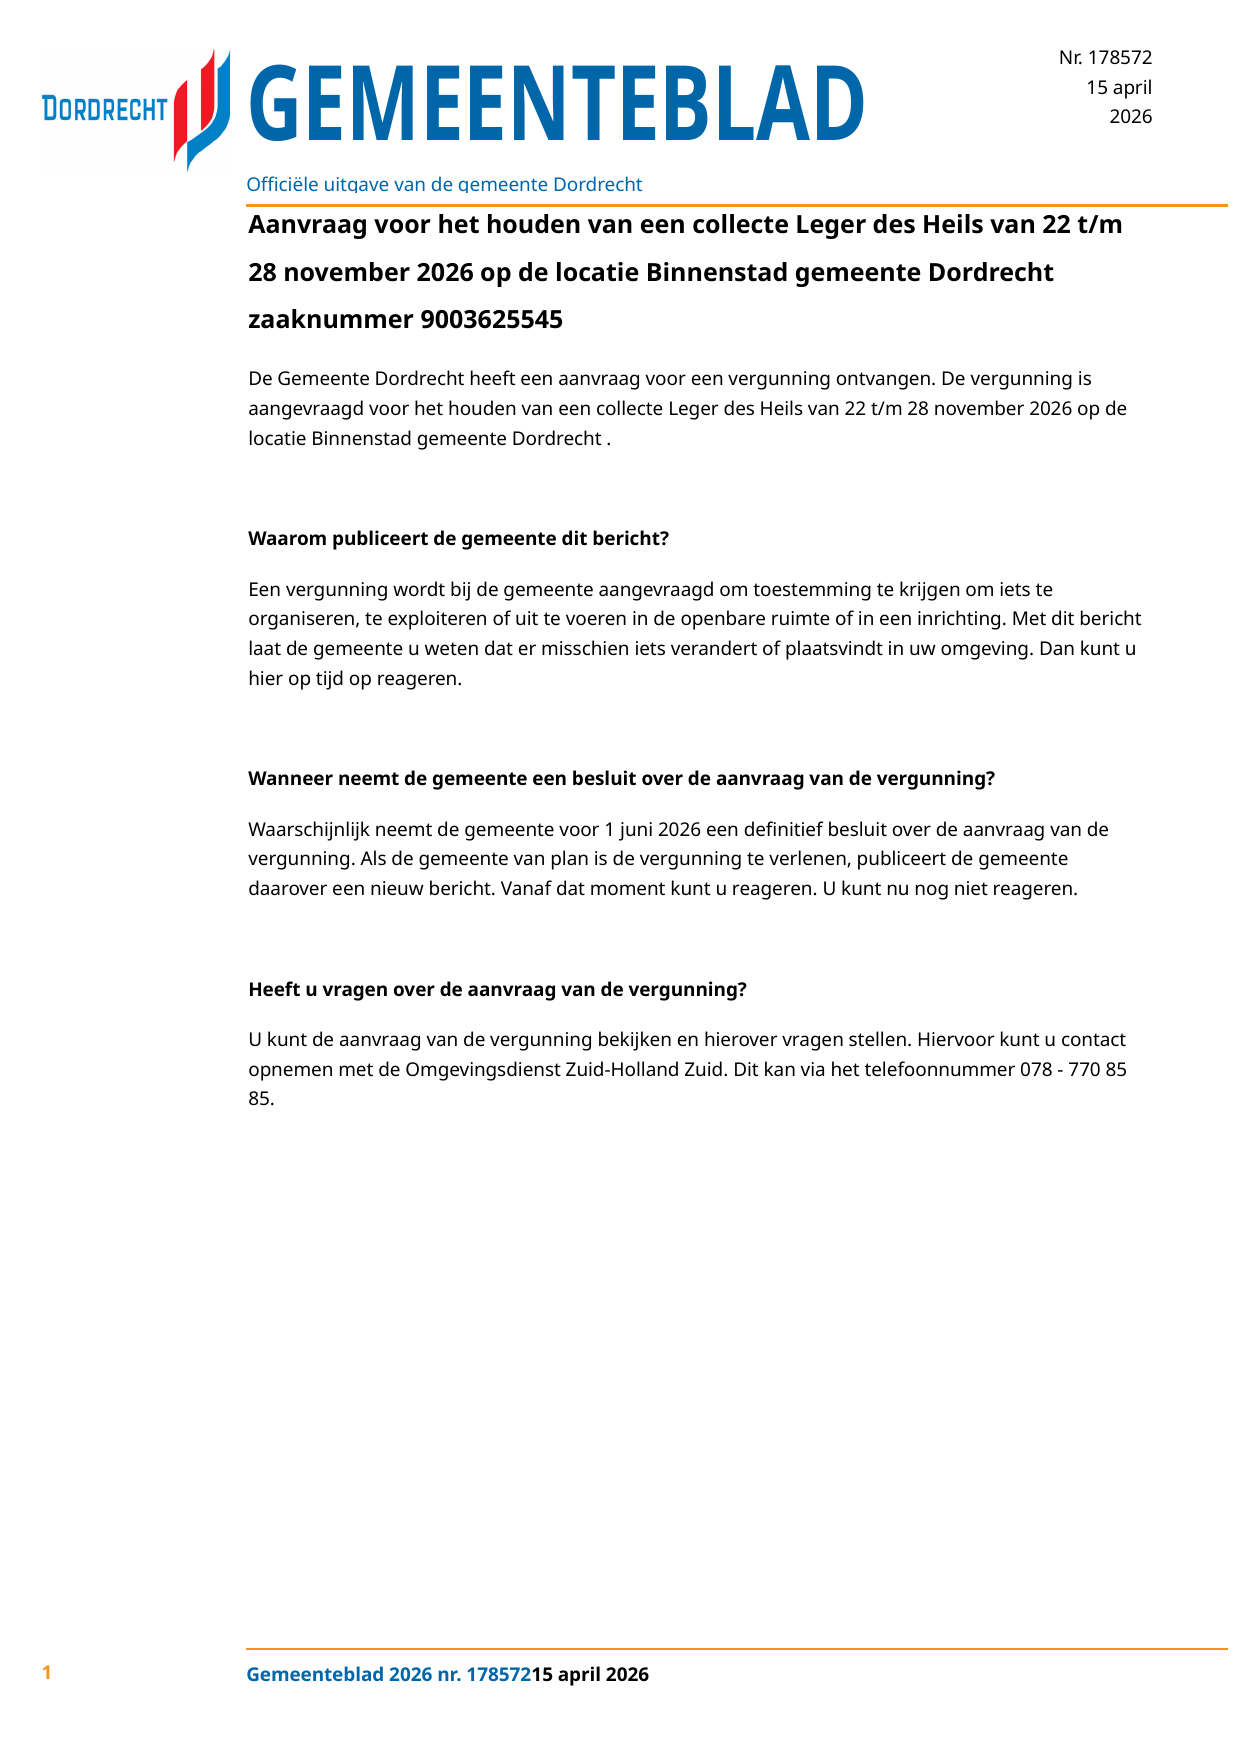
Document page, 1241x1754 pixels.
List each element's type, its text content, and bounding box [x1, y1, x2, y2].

text Heeft u vragen over de aanvraag van de vergunning? [248, 976, 1152, 1002]
text Een vergunning wordt bij de gemeente aangevraagd om toestemming te krijgen om iets te organiseren, te exploiteren of uit te voeren in de openbare ruimte of in een inrichting. Met dit bericht laat de gemeente u weten dat er misschien iets verandert of plaatsvindt in uw omgeving. Dan kunt u hier op tijd op reageren. [248, 576, 1152, 690]
text De Gemeente Dordrecht heeft een aanvraag voor een vergunning ontvangen. De vergunning is aangevraagd voor het houden van een collecte Leger des Heils van 22 t/m 28 november 2026 op de locatie Binnenstad gemeente Dordrecht . [248, 366, 1152, 450]
text U kunt de aanvraag van de vergunning bekijken en hierover vragen stellen. Hiervoor kunt u contact opnemen met de Omgevingsdienst Zuid-Holland Zuid. Dit kan via het telefoonnummer 078 - 770 85 85. [248, 1026, 1152, 1111]
text Waarschijnlijk neemt de gemeente voor 1 juni 2026 een definitief besluit over de aanvraag van de vergunning. Als de gemeente van plan is de vergunning te verlenen, publiceert de gemeente daarover een nieuw bericht. Vanaf dat moment kunt u reageren. U kunt nu nog niet reageren. [248, 816, 1152, 901]
text Aanvraag voor het houden van een collecte Leger des Heils van 22 t/m 28 november 2026 op de locatie Binnenstad gemeente Dordrecht zaaknummer 9003625545 [248, 207, 1152, 336]
text Waarom publiceert de gemeente dit bericht? [248, 526, 1152, 551]
text Wanneer neemt de gemeente een besluit over de aanvraag van de vergunning? [248, 766, 1152, 791]
picture [41, 47, 231, 172]
